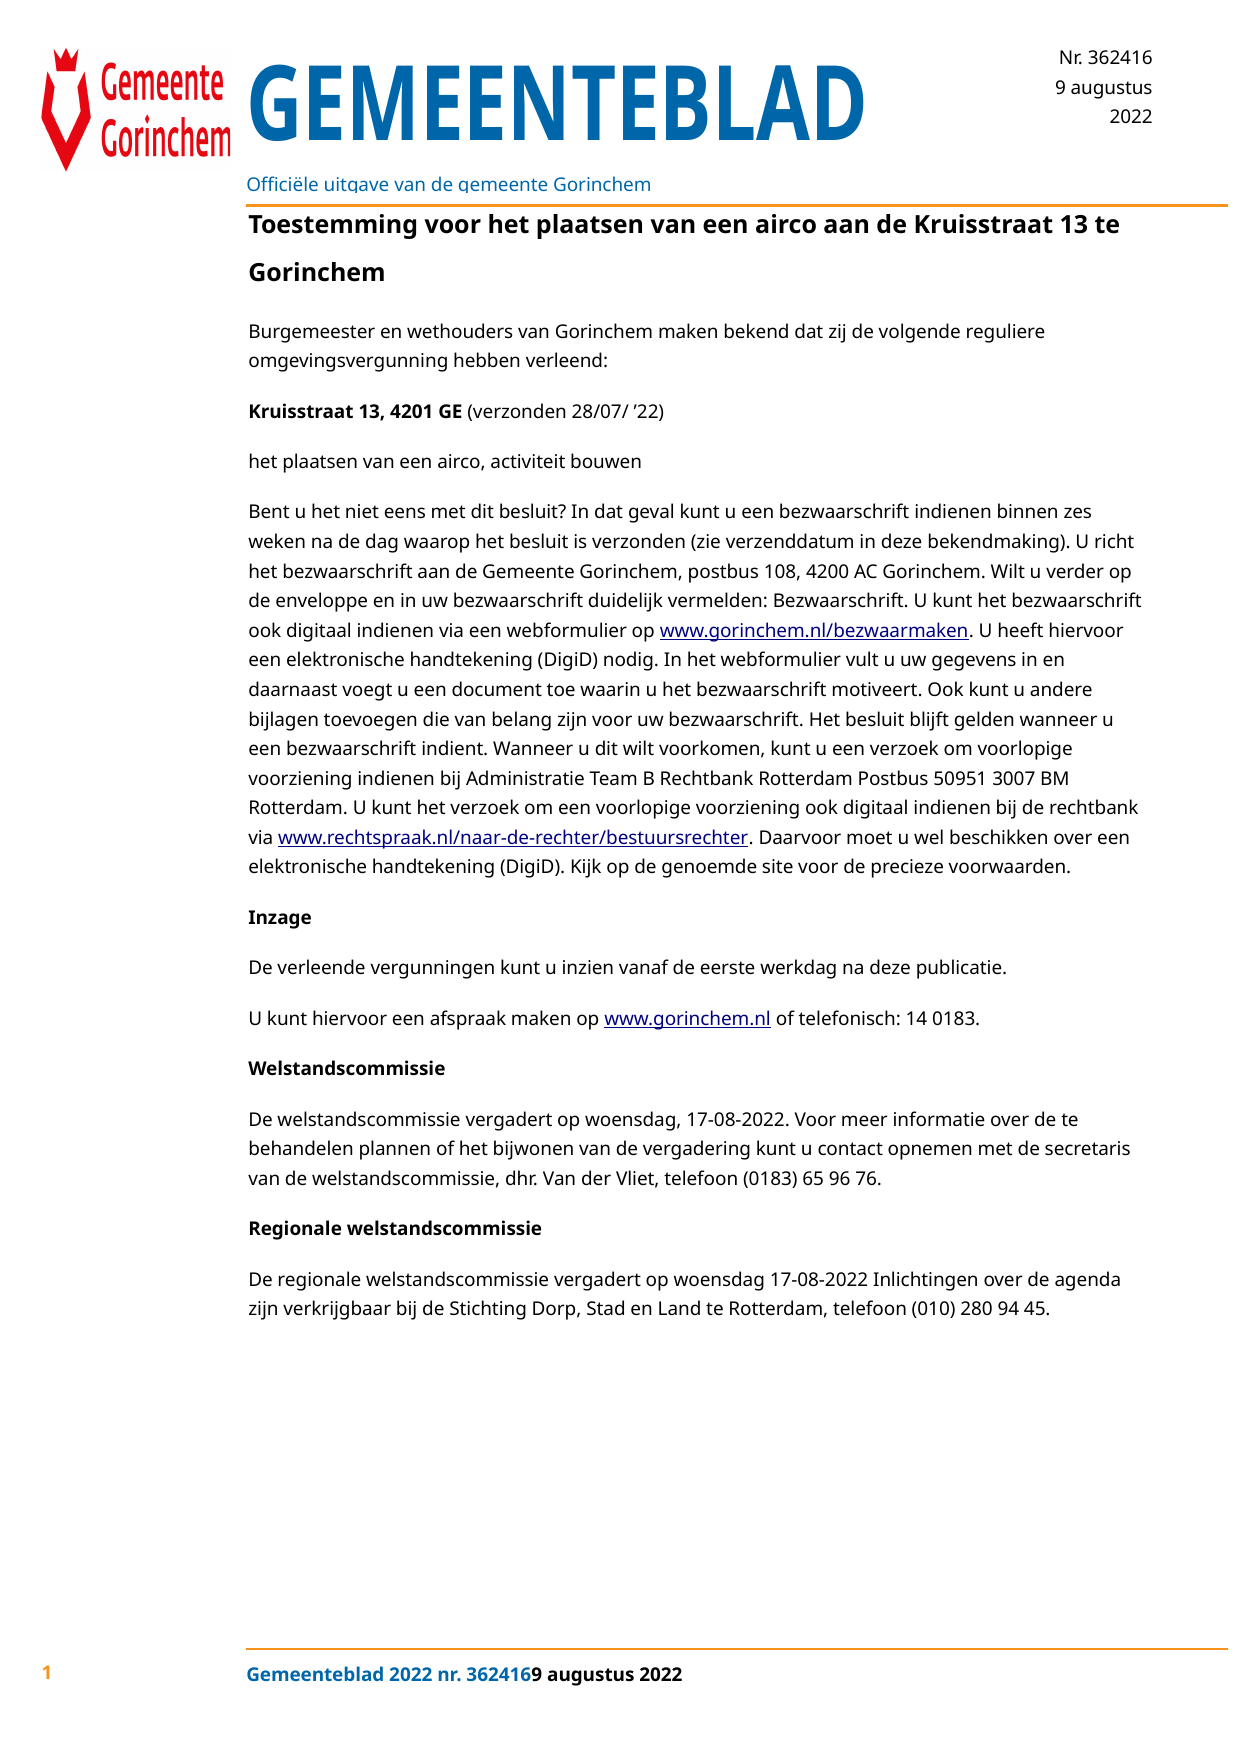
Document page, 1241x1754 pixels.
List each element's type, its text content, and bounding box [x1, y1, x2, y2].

text De verleende vergunningen kunt u inzien vanaf de eerste werkdag na deze publicatie. [248, 954, 1152, 980]
text Bent u het niet eens met dit besluit? In dat geval kunt u een bezwaarschrift indienen binnen zes weken na de dag waarop het besluit is verzonden (zie verzenddatum in deze bekendmaking). U richt het bezwaarschrift aan de Gemeente Gorinchem, postbus 108, 4200 AC Gorinchem. Wilt u verder op de enveloppe en in uw bezwaarschrift duidelijk vermelden: Bezwaarschrift. U kunt het bezwaarschrift ook digitaal indienen via een webformulier op www.gorinchem.nl/bezwaarmaken. U heeft hiervoor een elektronische handtekening (DigiD) nodig. In het webformulier vult u uw gegevens in en daarnaast voegt u een document toe waarin u het bezwaarschrift motiveert. Ook kunt u andere bijlagen toevoegen die van belang zijn voor uw bezwaarschrift. Het besluit blijft gelden wanneer u een bezwaarschrift indient. Wanneer u dit wilt voorkomen, kunt u een verzoek om voorlopige voorziening indienen bij Administratie Team B Rechtbank Rotterdam Postbus 50951 3007 BM Rotterdam. U kunt het verzoek om een voorlopige voorziening ook digitaal indienen bij de rechtbank via www.rechtspraak.nl/naar-de-rechter/bestuursrechter. Daarvoor moet u wel beschikken over een elektronische handtekening (DigiD). Kijk op de genoemde site voor de precieze voorwaarden. [248, 499, 1152, 879]
text U kunt hiervoor een afspraak maken op www.gorinchem.nl of telefonisch: 14 0183. [248, 1005, 1152, 1031]
text De welstandscommissie vergadert op woensdag, 17-08-2022. Voor meer informatie over de te behandelen plannen of het bijwonen van de vergadering kunt u contact opnemen met de secretaris van de welstandscommissie, dhr. Van der Vliet, telefoon (0183) 65 96 76. [248, 1106, 1152, 1191]
text Kruisstraat 13, 4201 GE (verzonden 28/07/ ’22) [248, 398, 1152, 424]
text Regionale welstandscommissie [248, 1215, 1152, 1241]
text Inzage [248, 904, 1152, 930]
text De regionale welstandscommissie vergadert op woensdag 17-08-2022 Inlichtingen over de agenda zijn verkrijgbaar bij de Stichting Dorp, Stad en Land te Rotterdam, telefoon (010) 280 94 45. [248, 1266, 1152, 1321]
text Toestemming voor het plaatsen van een airco aan de Kruisstraat 13 te Gorinchem [248, 207, 1152, 288]
text Welstandscommissie [248, 1055, 1152, 1081]
text het plaatsen van een airco, activiteit bouwen [248, 448, 1152, 474]
text Burgemeester en wethouders van Gorinchem maken bekend dat zij de volgende reguliere omgevingsvergunning hebben verleend: [248, 318, 1152, 373]
picture [41, 47, 231, 172]
